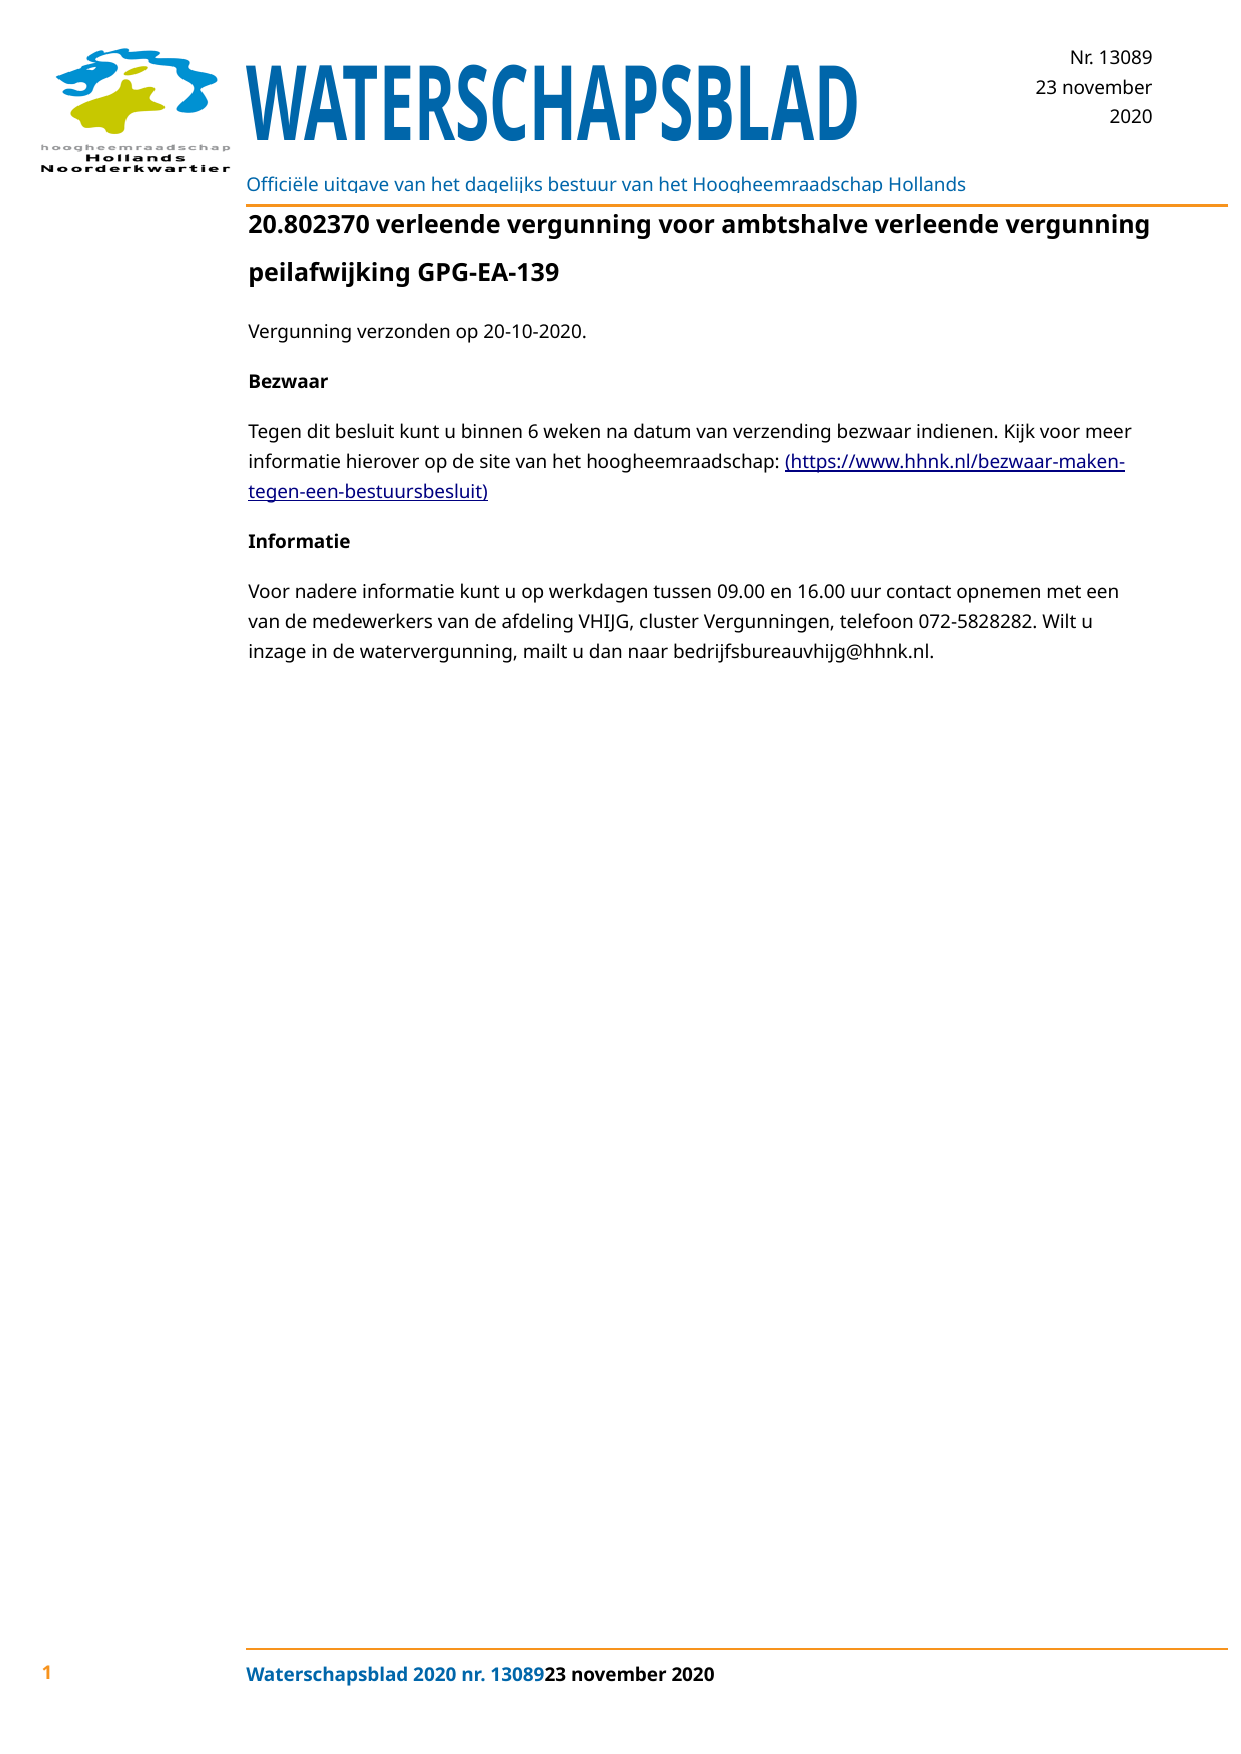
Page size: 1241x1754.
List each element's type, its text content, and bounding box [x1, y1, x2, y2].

text Tegen dit besluit kunt u binnen 6 weken na datum van verzending bezwaar indienen. Kijk voor meer informatie hierover op de site van het hoogheemraadschap: (https://www.hhnk.nl/bezwaar-maken-tegen-een-bestuursbesluit) [248, 419, 1152, 504]
text Voor nadere informatie kunt u op werkdagen tussen 09.00 en 16.00 uur contact opnemen met een van de medewerkers van de afdeling VHIJG, cluster Vergunningen, telefoon 072-5828282. Wilt u inzage in de watervergunning, mailt u dan naar bedrijfsbureauvhijg@hhnk.nl. [248, 579, 1152, 664]
text Bezwaar [248, 368, 1152, 394]
text Vergunning verzonden op 20-10-2020. [248, 318, 1152, 344]
text Informatie [248, 528, 1152, 554]
picture [41, 47, 231, 172]
text 20.802370 verleende vergunning voor ambtshalve verleende vergunning peilafwijking GPG-EA-139 [248, 207, 1152, 288]
